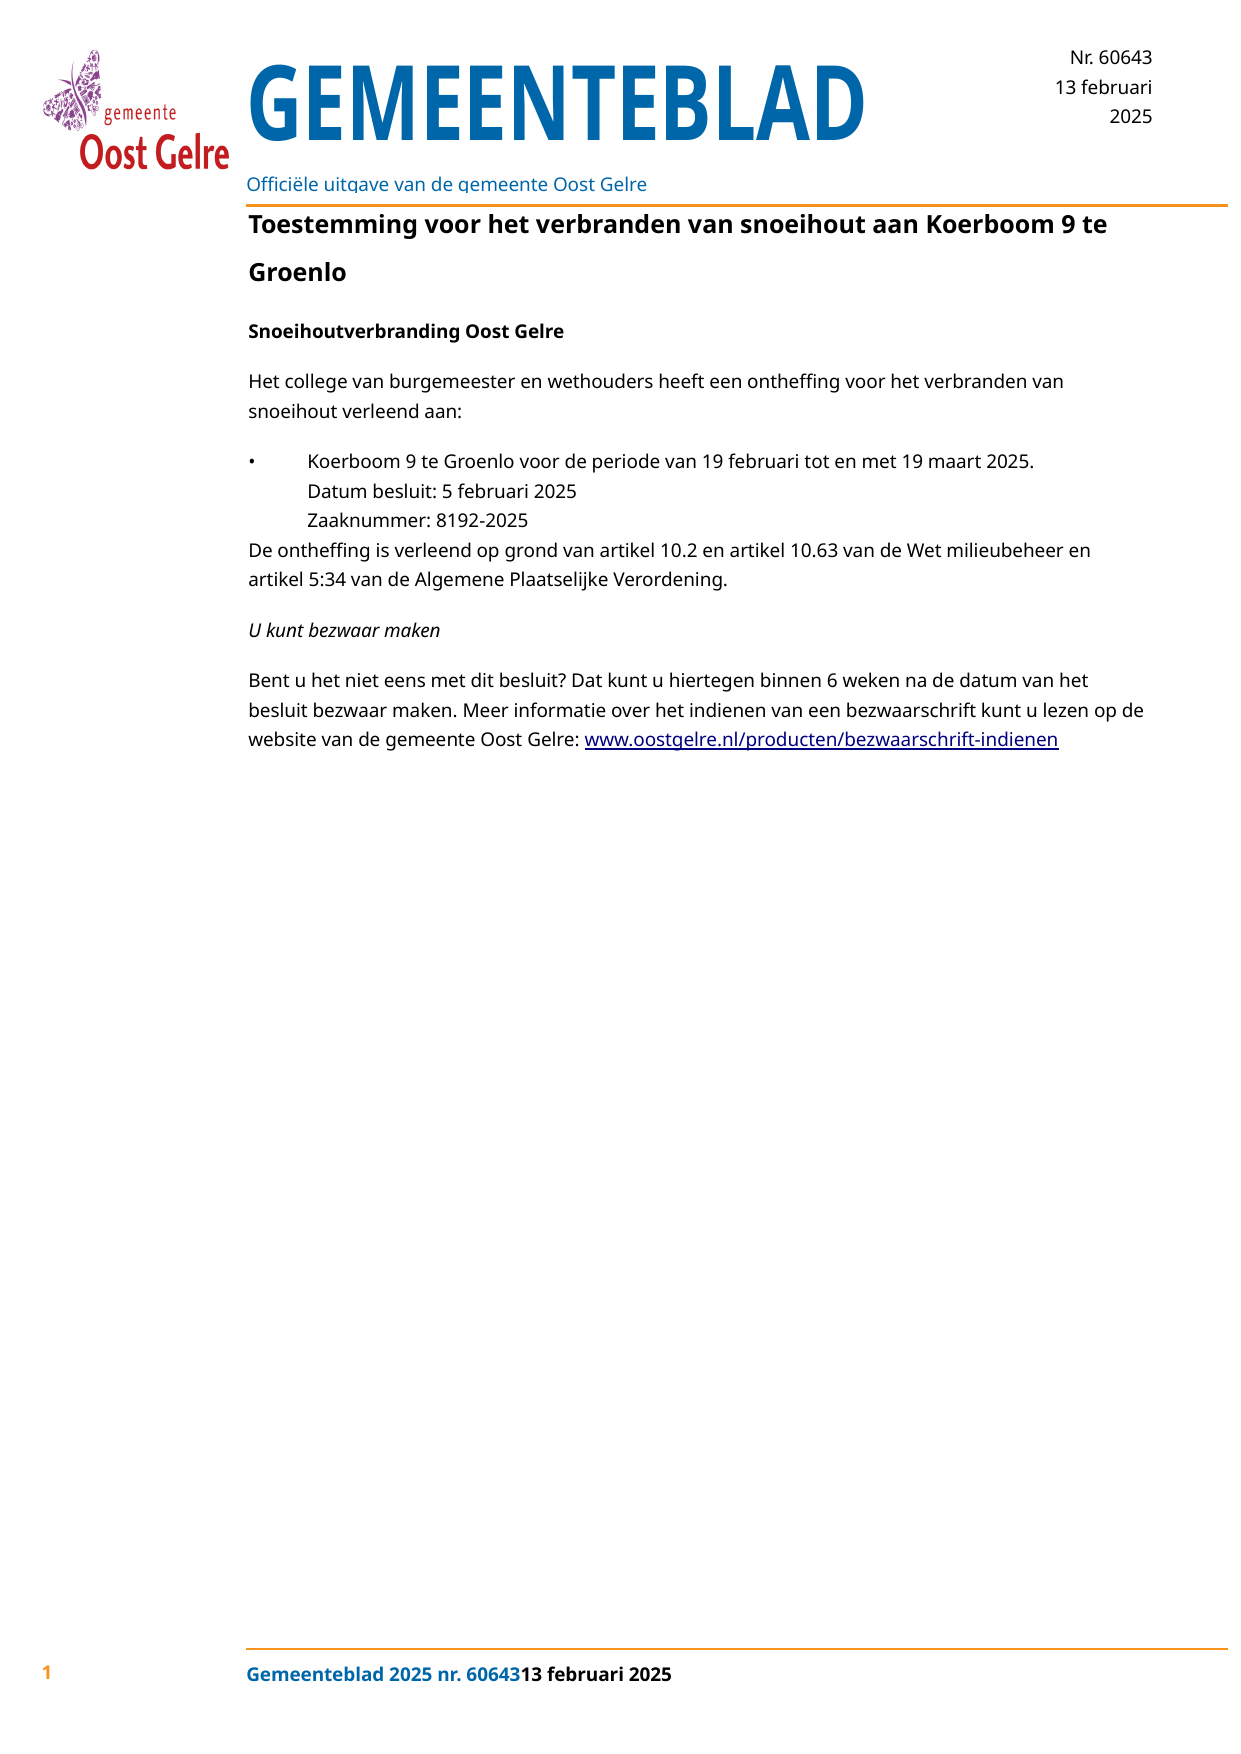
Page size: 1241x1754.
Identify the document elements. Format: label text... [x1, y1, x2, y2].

text U kunt bezwaar maken [248, 617, 1152, 643]
text Bent u het niet eens met dit besluit? Dat kunt u hiertegen binnen 6 weken na de datum van het besluit bezwaar maken. Meer informatie over het indienen van een bezwaarschrift kunt u lezen op de website van de gemeente Oost Gelre: www.oostgelre.nl/producten/bezwaarschrift-indienen [248, 667, 1152, 752]
text Toestemming voor het verbranden van snoeihout aan Koerboom 9 te Groenlo [248, 207, 1152, 288]
list Datum besluit: 5 februari 2025 [248, 478, 1152, 504]
text De ontheffing is verleend op grond van artikel 10.2 en artikel 10.63 van de Wet milieubeheer en artikel 5:34 van de Algemene Plaatselijke Verordening. [248, 537, 1152, 592]
text Het college van burgemeester en wethouders heeft een ontheffing voor het verbranden van snoeihout verleend aan: [248, 368, 1152, 424]
picture [41, 47, 231, 172]
text Snoeihoutverbranding Oost Gelre [248, 318, 1152, 344]
list Zaaknummer: 8192-2025 [248, 507, 1152, 533]
list Koerboom 9 te Groenlo voor de periode van 19 februari tot en met 19 maart 2025. [248, 448, 1152, 474]
